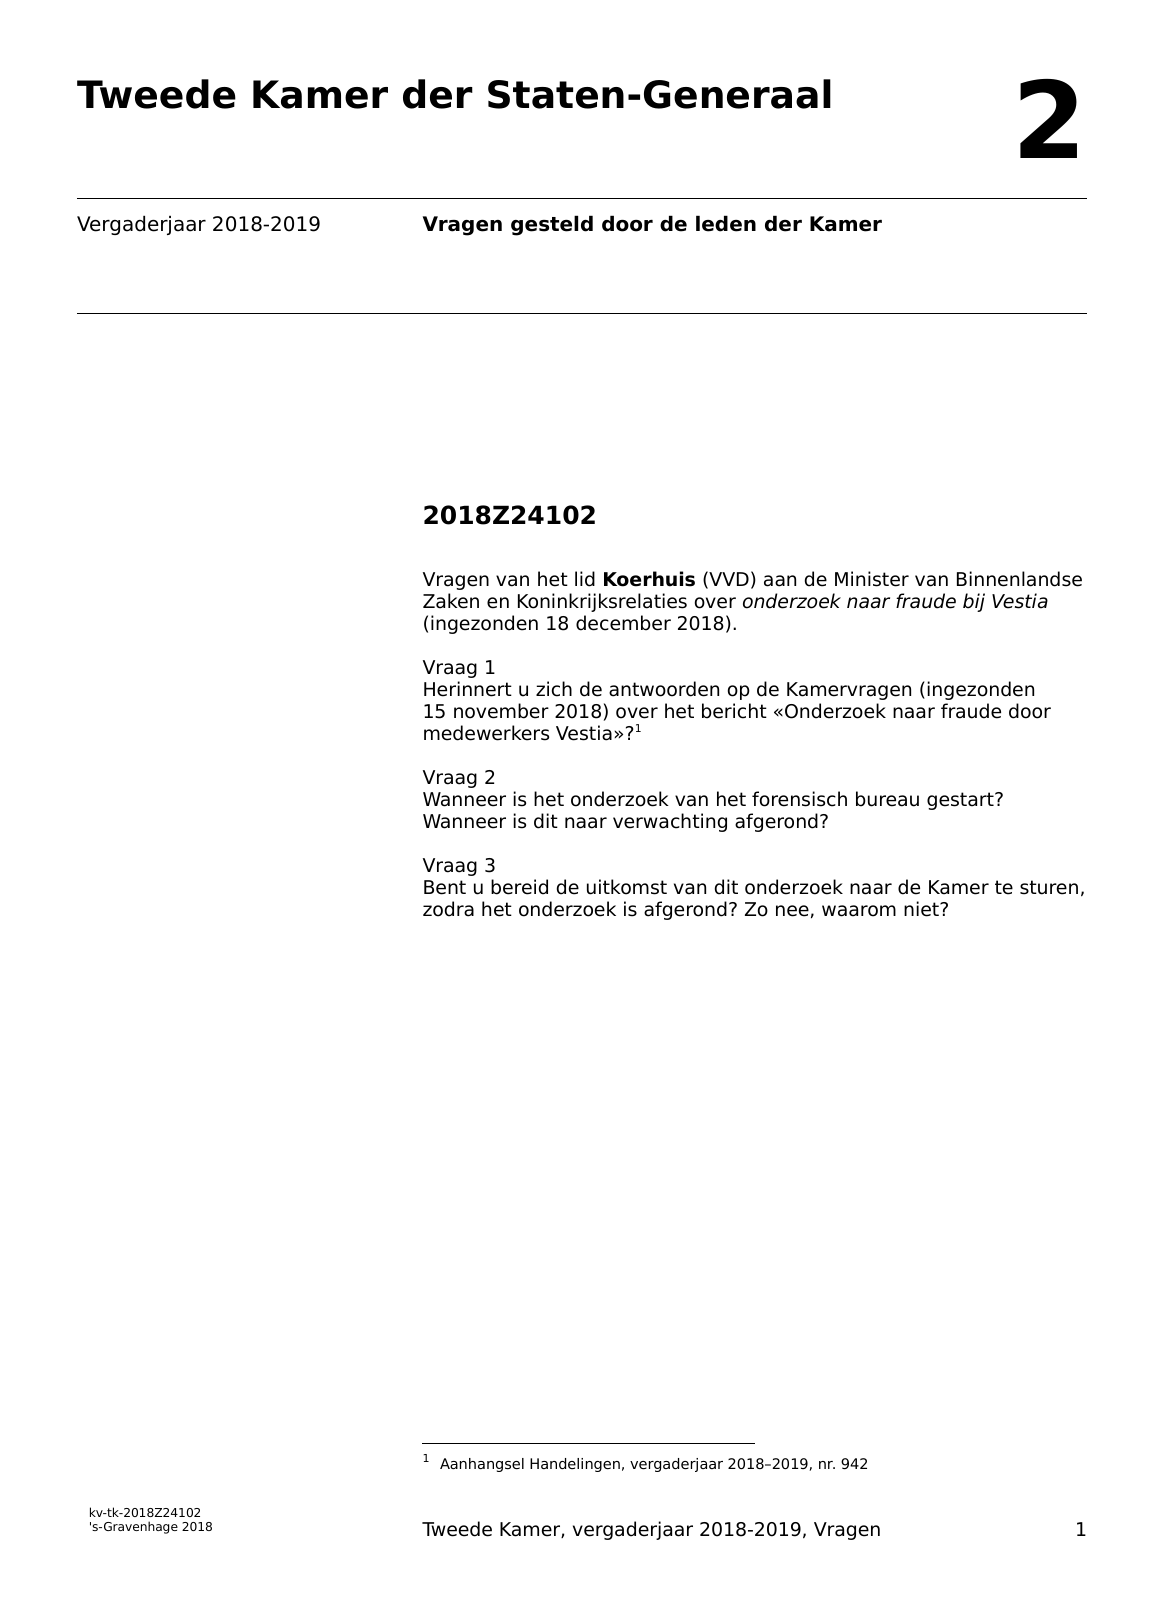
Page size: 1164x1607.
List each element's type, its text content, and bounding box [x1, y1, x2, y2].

text 2018Z24102 [422, 501, 1087, 531]
text Vraag 3 [422, 855, 1087, 877]
text 's-Gravenhage 2018 [88, 1520, 323, 1534]
table_header 2 [886, 59, 1087, 198]
text Vragen van het lid Koerhuis (VVD) aan de Minister van Binnenlandse Zaken en Koninkrijksrelaties over onderzoek naar fraude bij Vestia (ingezonden 18 december 2018). [422, 569, 1087, 635]
text Wanneer is het onderzoek van het forensisch bureau gestart? Wanneer is dit naar verwachting afgerond? [422, 789, 1087, 833]
table_cell Vergaderjaar 2018-2019 [77, 199, 422, 313]
text kv-tk-2018Z24102 [88, 1506, 323, 1520]
text Bent u bereid de uitkomst van dit onderzoek naar de Kamer te sturen, zodra het onderzoek is afgerond? Zo nee, waarom niet? [422, 877, 1087, 921]
text Aanhangsel Handelingen, vergaderjaar 2018–2019, nr. 942 [422, 1452, 1087, 1474]
text Herinnert u zich de antwoorden op de Kamervragen (ingezonden 15 november 2018) over het bericht «Onderzoek naar fraude door medewerkers Vestia»? [422, 679, 1087, 745]
table_cell Vragen gesteld door de leden der Kamer [422, 199, 1087, 313]
table_header Tweede Kamer der Staten-Generaal [77, 59, 886, 198]
text Vraag 2 [422, 767, 1087, 789]
text Vraag 1 [422, 657, 1087, 679]
